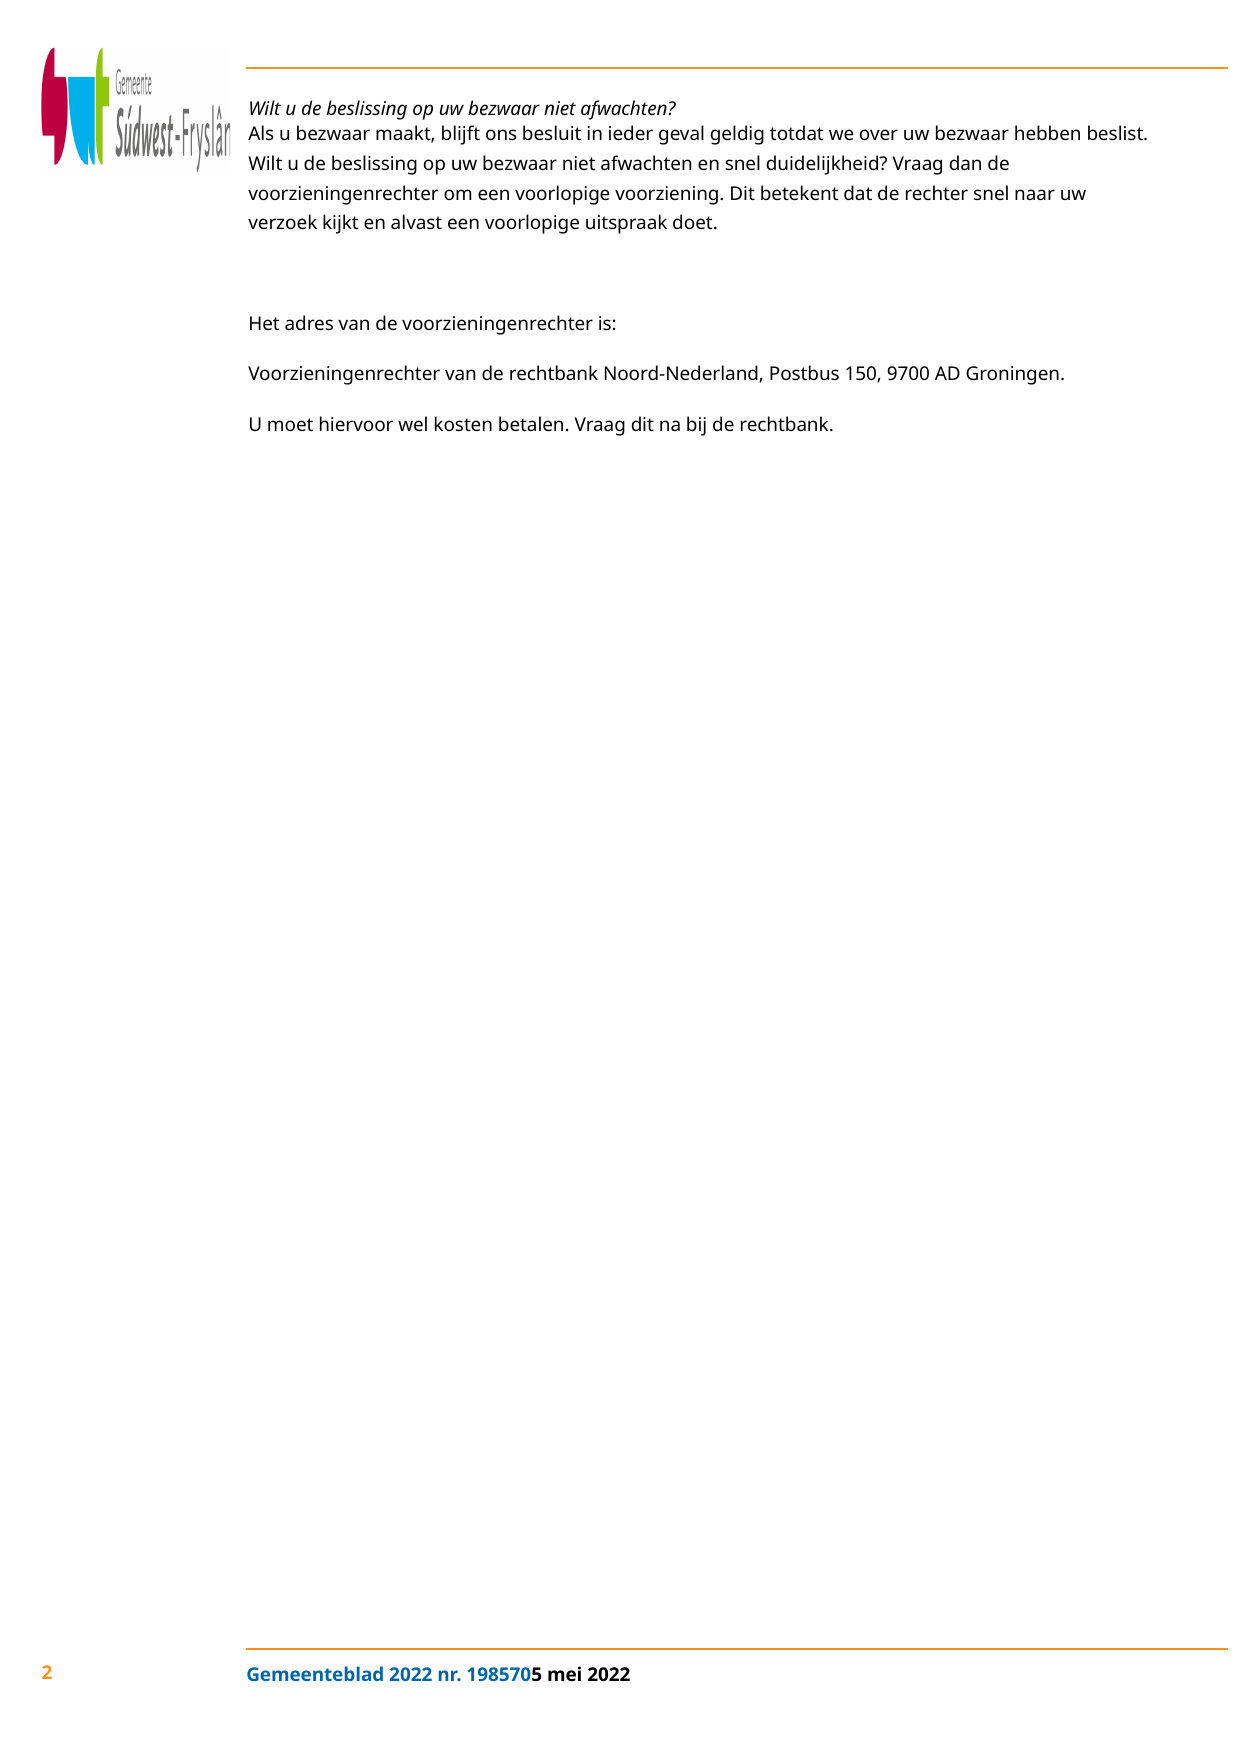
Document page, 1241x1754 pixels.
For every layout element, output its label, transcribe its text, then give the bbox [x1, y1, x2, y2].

picture [41, 47, 231, 172]
text Het adres van de voorzieningenrechter is: [248, 310, 1152, 336]
text Als u bezwaar maakt, blijft ons besluit in ieder geval geldig totdat we over uw bezwaar hebben beslist. Wilt u de beslissing op uw bezwaar niet afwachten en snel duidelijkheid? Vraag dan de voorzieningenrechter om een voorlopige voorziening. Dit betekent dat de rechter snel naar uw verzoek kijkt en alvast een voorlopige uitspraak doet. [248, 121, 1152, 235]
text U moet hiervoor wel kosten betalen. Vraag dit na bij de rechtbank. [248, 411, 1152, 437]
text Voorzieningenrechter van de rechtbank Noord-Nederland, Postbus 150, 9700 AD Groningen. [248, 361, 1152, 386]
text Wilt u de beslissing op uw bezwaar niet afwachten? [248, 95, 1152, 121]
